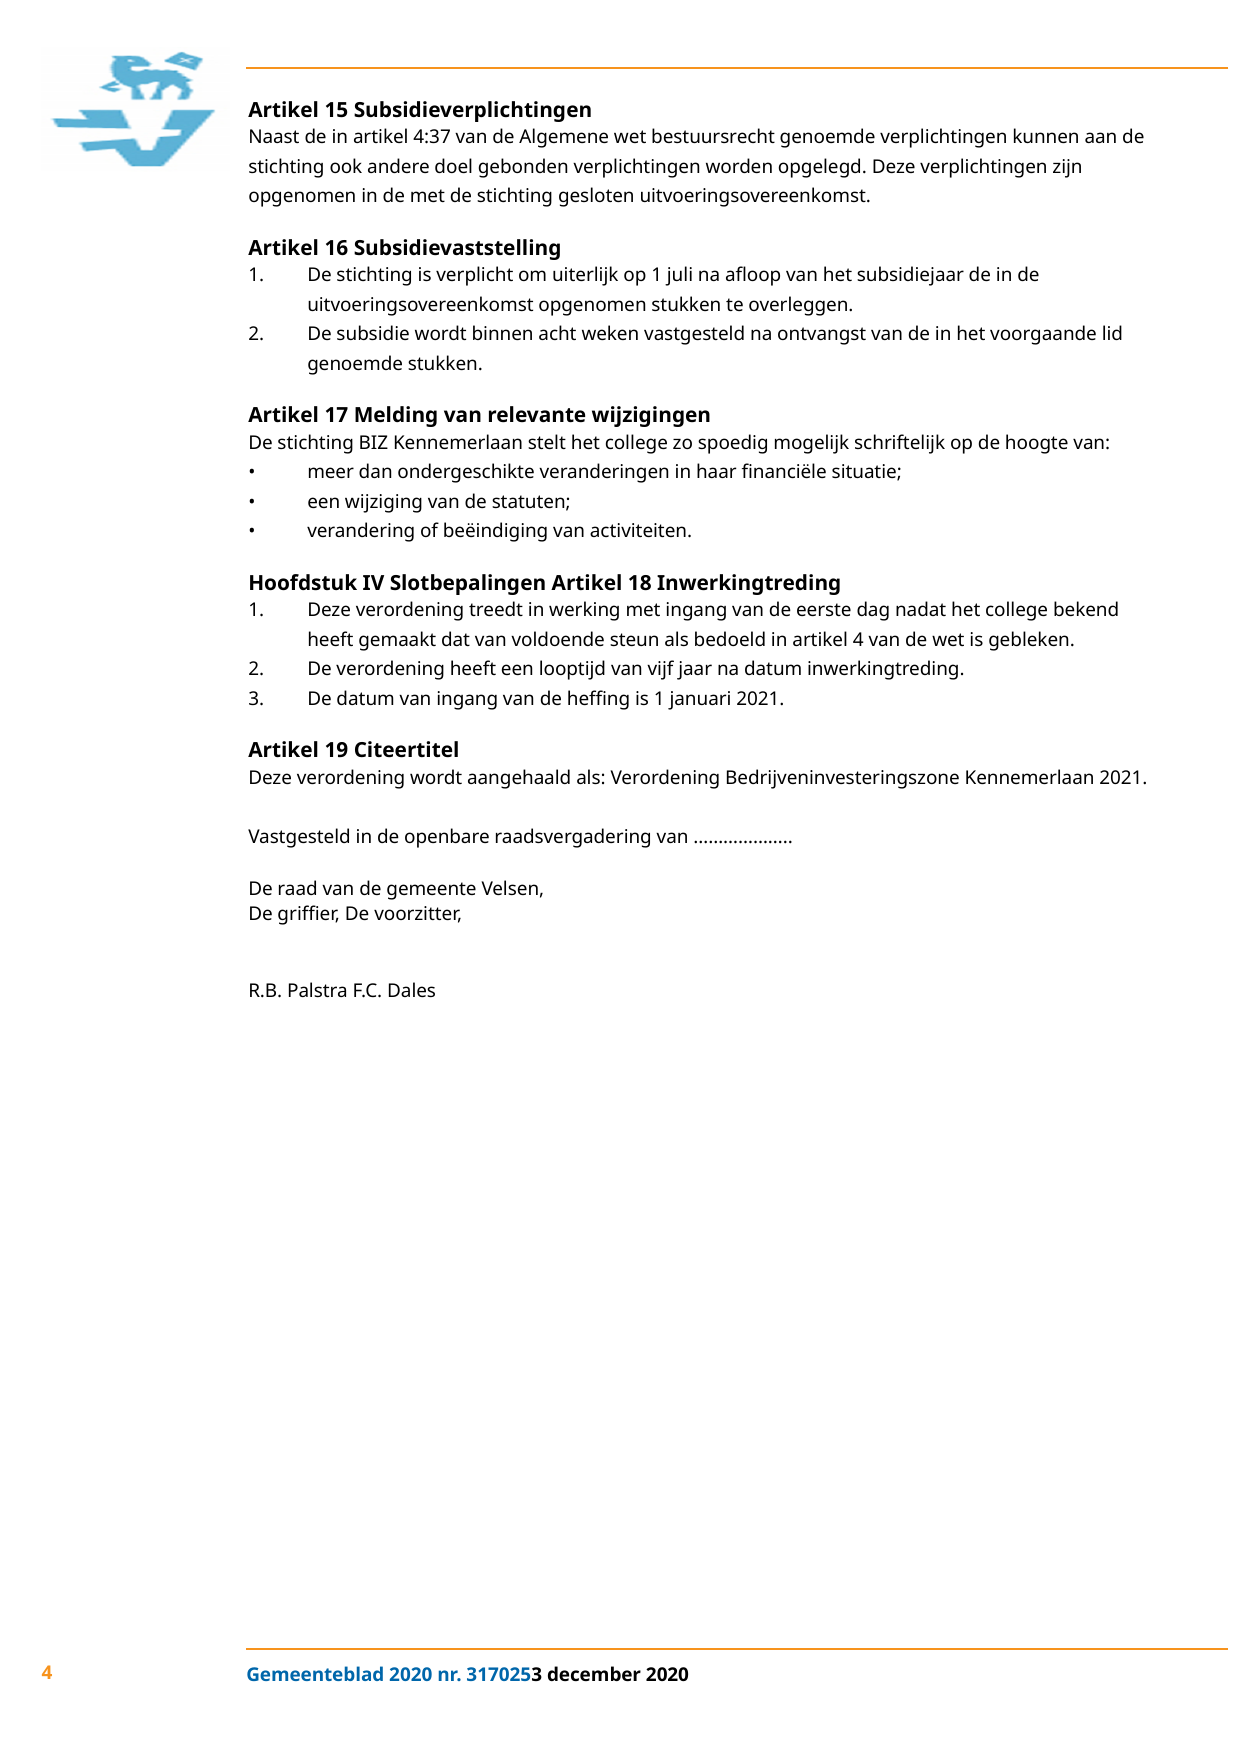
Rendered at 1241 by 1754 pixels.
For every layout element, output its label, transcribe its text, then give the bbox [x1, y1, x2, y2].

list meer dan ondergeschikte veranderingen in haar financiële situatie; [248, 458, 1152, 484]
list een wijziging van de statuten; [248, 488, 1152, 514]
list De datum van ingang van de heffing is 1 januari 2021. [248, 685, 1152, 711]
text Hoofdstuk IV Slotbepalingen Artikel 18 Inwerkingtreding [248, 568, 1152, 596]
list De stichting is verplicht om uiterlijk op 1 juli na afloop van het subsidiejaar de in de uitvoeringsovereenkomst opgenomen stukken te overleggen. [248, 261, 1152, 317]
list Deze verordening treedt in werking met ingang van de eerste dag nadat het college bekend heeft gemaakt dat van voldoende steun als bedoeld in artikel 4 van de wet is gebleken. [248, 596, 1152, 652]
text R.B. Palstra F.C. Dales [248, 978, 1152, 1003]
text De raad van de gemeente Velsen, [248, 875, 1152, 900]
list De subsidie wordt binnen acht weken vastgesteld na ontvangst van de in het voorgaande lid genoemde stukken. [248, 320, 1152, 376]
list verandering of beëindiging van activiteiten. [248, 518, 1152, 543]
list De verordening heeft een looptijd van vijf jaar na datum inwerkingtreding. [248, 656, 1152, 681]
text De griffier, De voorzitter, [248, 900, 1152, 926]
text Naast de in artikel 4:37 van de Algemene wet bestuursrecht genoemde verplichtingen kunnen aan de stichting ook andere doel gebonden verplichtingen worden opgelegd. Deze verplichtingen zijn opgenomen in de met de stichting gesloten uitvoeringsovereenkomst. [248, 123, 1152, 208]
text Artikel 19 Citeertitel [248, 736, 1152, 764]
text Artikel 17 Melding van relevante wijzigingen [248, 400, 1152, 429]
text De stichting BIZ Kennemerlaan stelt het college zo spoedig mogelijk schriftelijk op de hoogte van: [248, 429, 1152, 454]
text Deze verordening wordt aangehaald als: Verordening Bedrijveninvesteringszone Kennemerlaan 2021. [248, 764, 1152, 790]
picture [41, 47, 231, 172]
text Artikel 15 Subsidieverplichtingen [248, 95, 1152, 123]
text Artikel 16 Subsidievaststelling [248, 233, 1152, 261]
text Vastgesteld in de openbare raadsvergadering van ……………….. [248, 823, 1152, 849]
